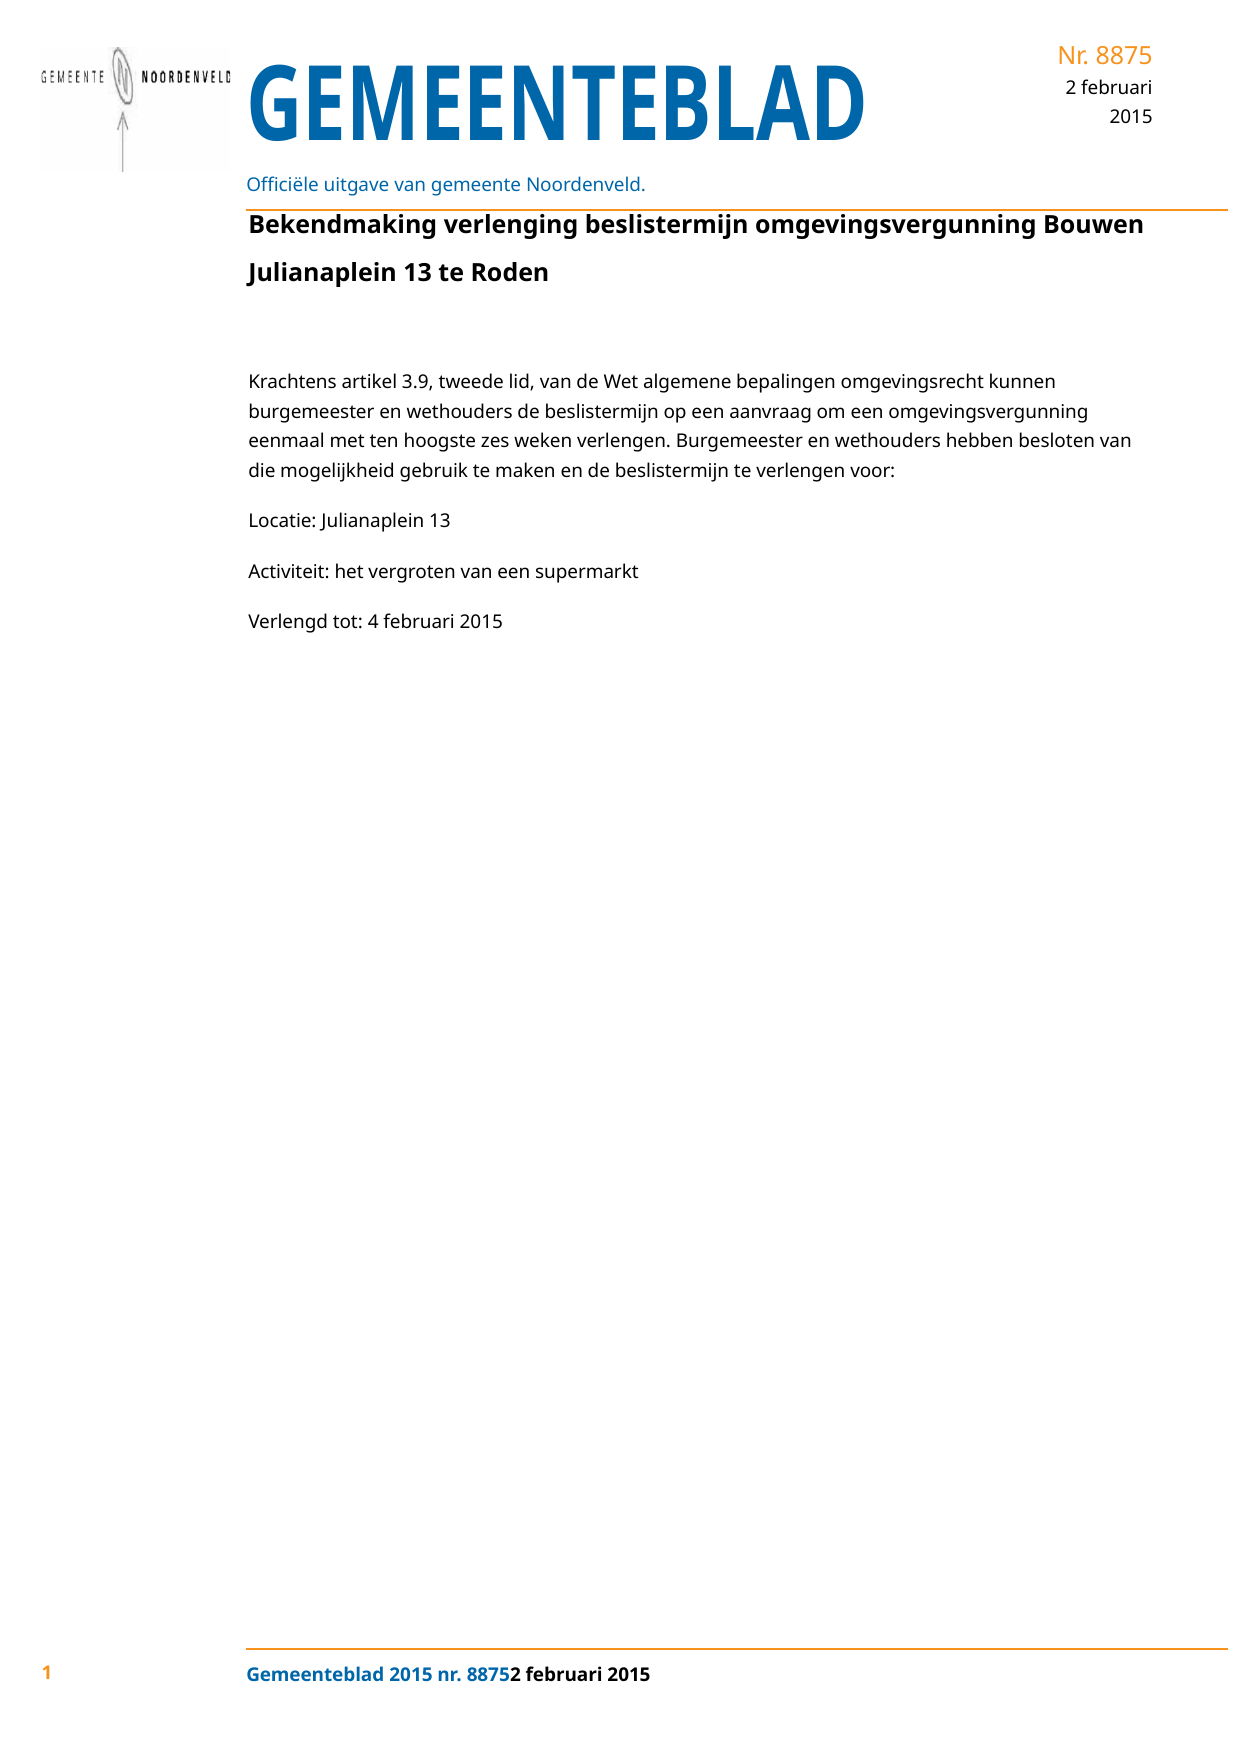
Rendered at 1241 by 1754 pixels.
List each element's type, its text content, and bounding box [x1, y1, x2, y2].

text Activiteit: het vergroten van een supermarkt [248, 558, 1152, 584]
text Krachtens artikel 3.9, tweede lid, van de Wet algemene bepalingen omgevingsrecht kunnen burgemeester en wethouders de beslistermijn op een aanvraag om een omgevingsvergunning eenmaal met ten hoogste zes weken verlengen. Burgemeester en wethouders hebben besloten van die mogelijkheid gebruik te maken en de beslistermijn te verlengen voor: [248, 368, 1152, 483]
picture [41, 47, 231, 172]
text Verlengd tot: 4 februari 2015 [248, 608, 1152, 634]
text Locatie: Julianaplein 13 [248, 507, 1152, 533]
text Bekendmaking verlenging beslistermijn omgevingsvergunning Bouwen Julianaplein 13 te Roden [248, 211, 1152, 288]
